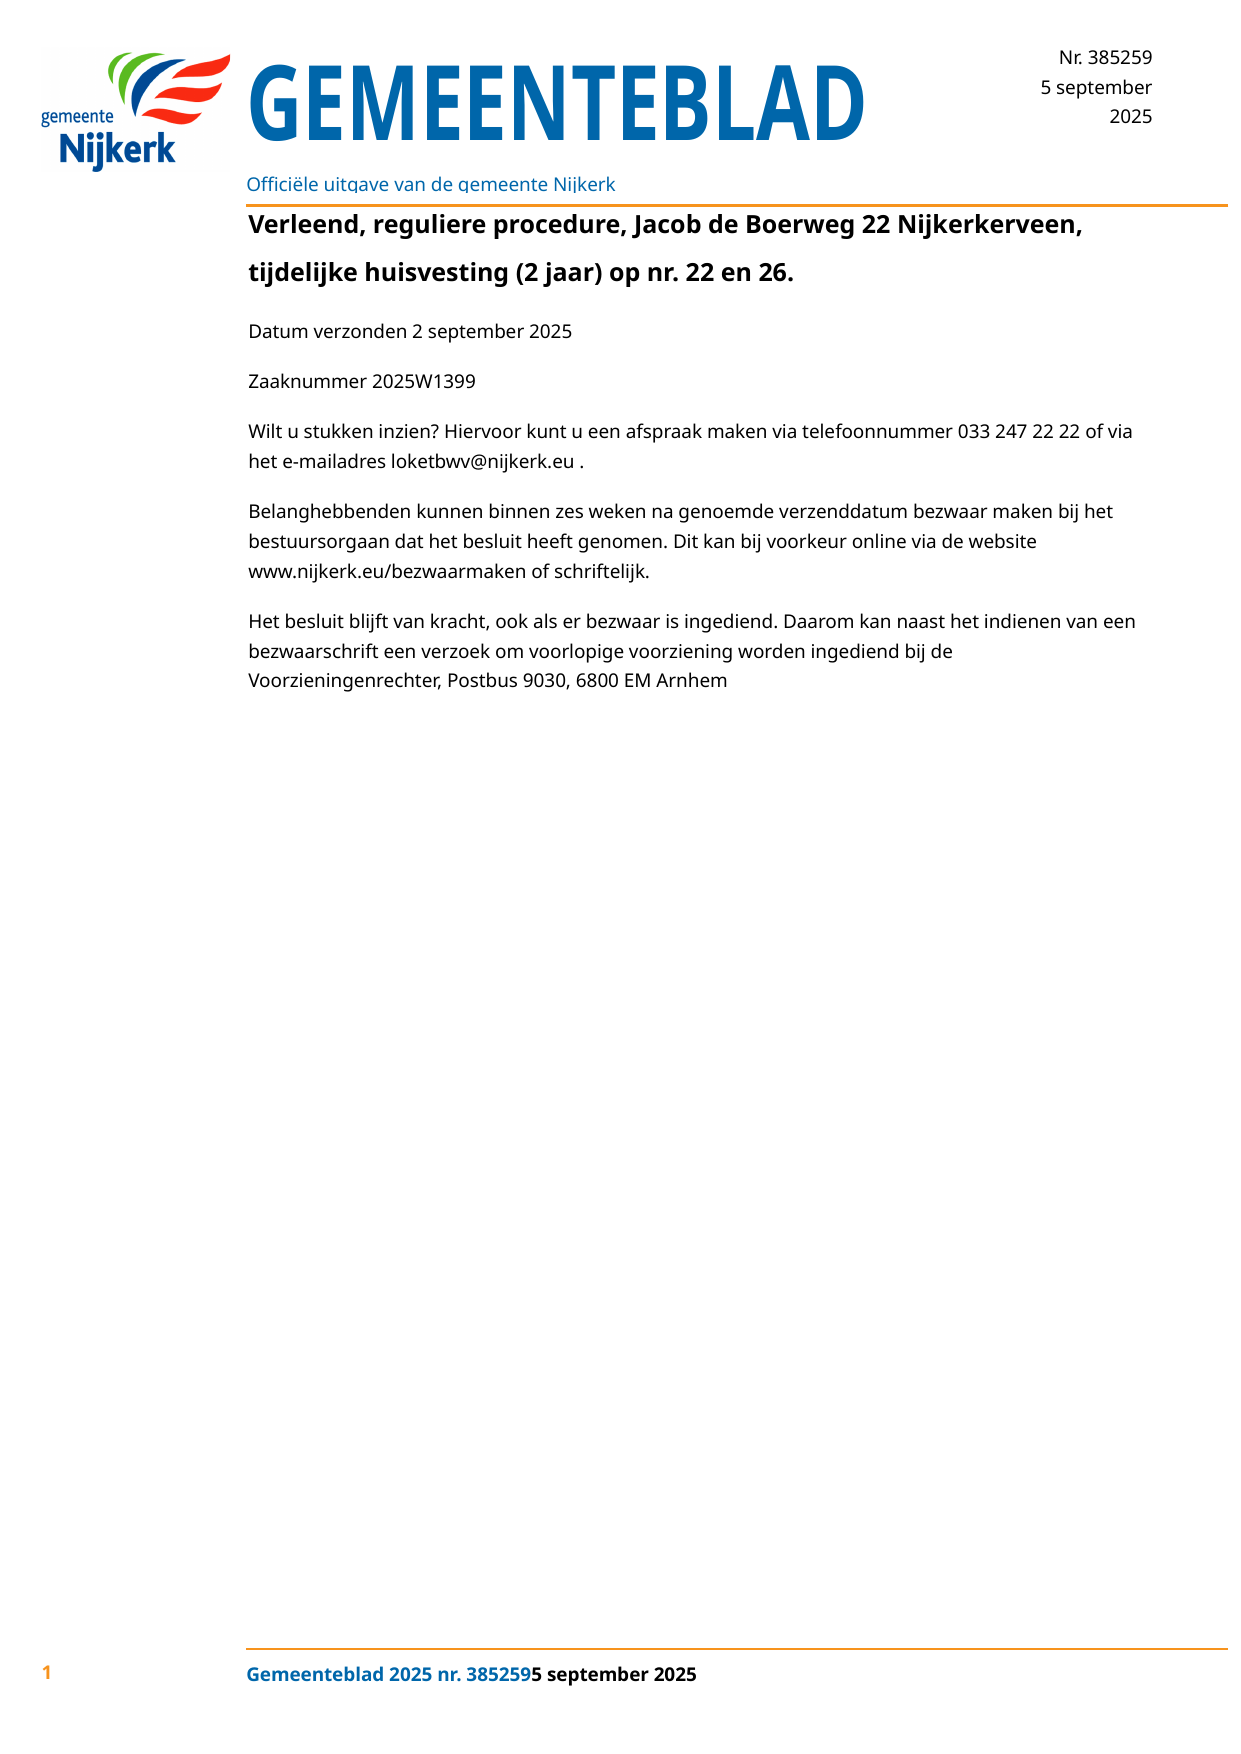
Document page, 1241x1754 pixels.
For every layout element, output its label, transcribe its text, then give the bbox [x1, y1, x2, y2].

text Datum verzonden 2 september 2025 [248, 318, 1152, 344]
picture [41, 47, 231, 172]
text Wilt u stukken inzien? Hiervoor kunt u een afspraak maken via telefoonnummer 033 247 22 22 of via het e-mailadres loketbwv@nijkerk.eu . [248, 419, 1152, 474]
text Het besluit blijft van kracht, ook als er bezwaar is ingediend. Daarom kan naast het indienen van een bezwaarschrift een verzoek om voorlopige voorziening worden ingediend bij de Voorzieningenrechter, Postbus 9030, 6800 EM Arnhem [248, 608, 1152, 693]
text Verleend, reguliere procedure, Jacob de Boerweg 22 Nijkerkerveen, tijdelijke huisvesting (2 jaar) op nr. 22 en 26. [248, 207, 1152, 288]
text Zaaknummer 2025W1399 [248, 368, 1152, 394]
text Belanghebbenden kunnen binnen zes weken na genoemde verzenddatum bezwaar maken bij het bestuursorgaan dat het besluit heeft genomen. Dit kan bij voorkeur online via de website www.nijkerk.eu/bezwaarmaken of schriftelijk. [248, 499, 1152, 584]
